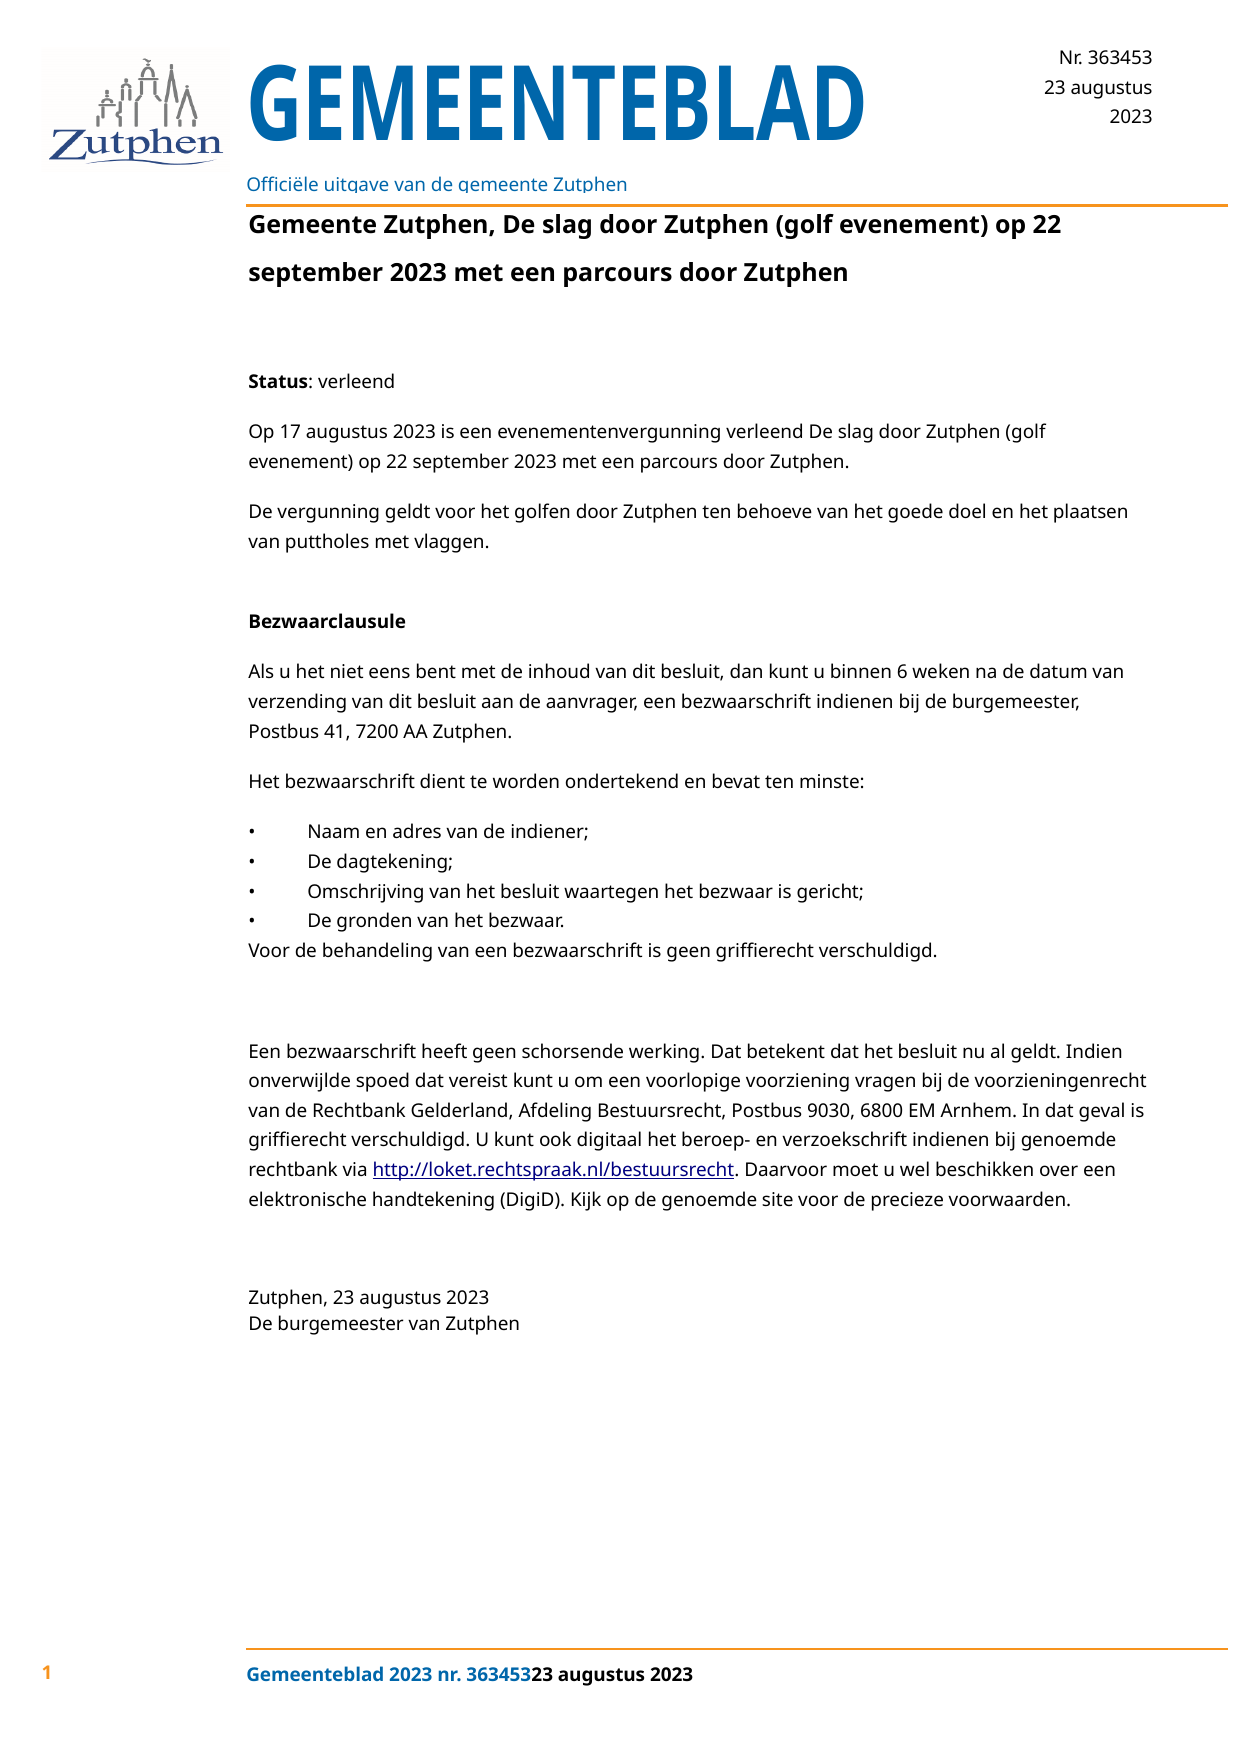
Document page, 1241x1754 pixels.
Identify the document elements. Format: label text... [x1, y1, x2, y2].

text De burgemeester van Zutphen [248, 1310, 1152, 1336]
picture [41, 47, 231, 172]
list De gronden van het bezwaar. [248, 907, 1152, 933]
text Status: verleend [248, 368, 1152, 394]
text Voor de behandeling van een bezwaarschrift is geen griffierecht verschuldigd. [248, 937, 1152, 963]
text Bezwaarclausule [248, 608, 1152, 634]
list De dagtekening; [248, 848, 1152, 874]
text De vergunning geldt voor het golfen door Zutphen ten behoeve van het goede doel en het plaatsen van puttholes met vlaggen. [248, 499, 1152, 554]
text Op 17 augustus 2023 is een evenementenvergunning verleend De slag door Zutphen (golf evenement) op 22 september 2023 met een parcours door Zutphen. [248, 419, 1152, 474]
text Zutphen, 23 augustus 2023 [248, 1284, 1152, 1310]
text Een bezwaarschrift heeft geen schorsende werking. Dat betekent dat het besluit nu al geldt. Indien onverwijlde spoed dat vereist kunt u om een voorlopige voorziening vragen bij de voorzieningenrecht van de Rechtbank Gelderland, Afdeling Bestuursrecht, Postbus 9030, 6800 EM Arnhem. In dat geval is griffierecht verschuldigd. U kunt ook digitaal het beroep- en verzoekschrift indienen bij genoemde rechtbank via http://loket.rechtspraak.nl/bestuursrecht. Daarvoor moet u wel beschikken over een elektronische handtekening (DigiD). Kijk op de genoemde site voor de precieze voorwaarden. [248, 1038, 1152, 1212]
text Gemeente Zutphen, De slag door Zutphen (golf evenement) op 22 september 2023 met een parcours door Zutphen [248, 207, 1152, 288]
text Als u het niet eens bent met de inhoud van dit besluit, dan kunt u binnen 6 weken na de datum van verzending van dit besluit aan de aanvrager, een bezwaarschrift indienen bij de burgemeester, Postbus 41, 7200 AA Zutphen. [248, 659, 1152, 744]
text Het bezwaarschrift dient te worden ondertekend en bevat ten minste: [248, 768, 1152, 794]
list Omschrijving van het besluit waartegen het bezwaar is gericht; [248, 878, 1152, 904]
list Naam en adres van de indiener; [248, 819, 1152, 844]
